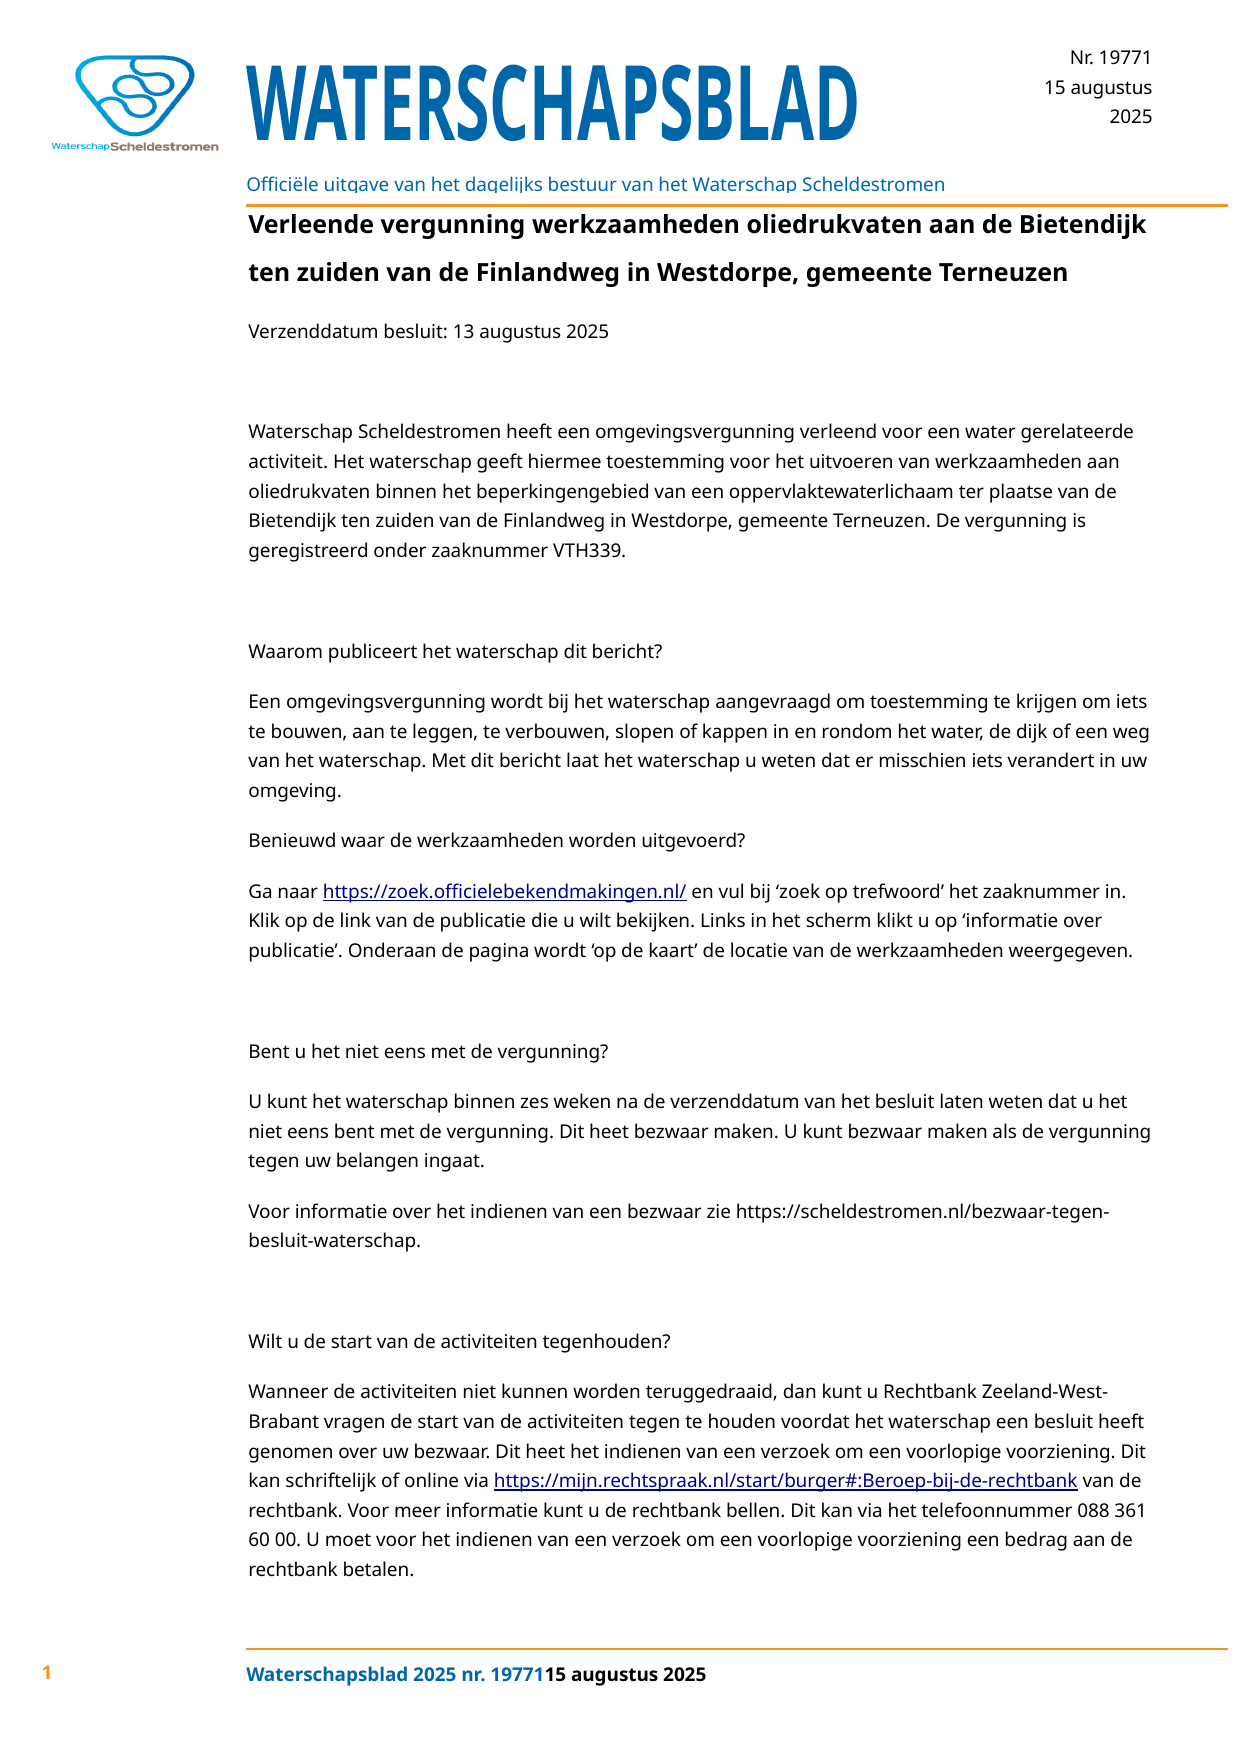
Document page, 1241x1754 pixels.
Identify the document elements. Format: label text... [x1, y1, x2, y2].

text Benieuwd waar de werkzaamheden worden uitgevoerd? [248, 827, 1152, 853]
text Bent u het niet eens met de vergunning? [248, 1038, 1152, 1064]
text U kunt het waterschap binnen zes weken na de verzenddatum van het besluit laten weten dat u het niet eens bent met de vergunning. Dit heet bezwaar maken. U kunt bezwaar maken als de vergunning tegen uw belangen ingaat. [248, 1088, 1152, 1173]
text Verzenddatum besluit: 13 augustus 2025 [248, 318, 1152, 344]
picture [41, 47, 231, 172]
text Waarom publiceert het waterschap dit bericht? [248, 638, 1152, 664]
text Ga naar https://zoek.officielebekendmakingen.nl/ en vul bij ‘zoek op trefwoord’ het zaaknummer in. Klik op de link van de publicatie die u wilt bekijken. Links in het scherm klikt u op ‘informatie over publicatie’. Onderaan de pagina wordt ‘op de kaart’ de locatie van de werkzaamheden weergegeven. [248, 878, 1152, 963]
text Voor informatie over het indienen van een bezwaar zie https://scheldestromen.nl/bezwaar-tegen-besluit-waterschap. [248, 1198, 1152, 1253]
text Verleende vergunning werkzaamheden oliedrukvaten aan de Bietendijk ten zuiden van de Finlandweg in Westdorpe, gemeente Terneuzen [248, 207, 1152, 288]
text Wanneer de activiteiten niet kunnen worden teruggedraaid, dan kunt u Rechtbank Zeeland-West-Brabant vragen de start van de activiteiten tegen te houden voordat het waterschap een besluit heeft genomen over uw bezwaar. Dit heet het indienen van een verzoek om een voorlopige voorziening. Dit kan schriftelijk of online via https://mijn.rechtspraak.nl/start/burger#:Beroep-bij-de-rechtbank van de rechtbank. Voor meer informatie kunt u de rechtbank bellen. Dit kan via het telefoonnummer 088 361 60 00. U moet voor het indienen van een verzoek om een voorlopige voorziening een bedrag aan de rechtbank betalen. [248, 1379, 1152, 1582]
text Waterschap Scheldestromen heeft een omgevingsvergunning verleend voor een water gerelateerde activiteit. Het waterschap geeft hiermee toestemming voor het uitvoeren van werkzaamheden aan oliedrukvaten binnen het beperkingengebied van een oppervlaktewaterlichaam ter plaatse van de Bietendijk ten zuiden van de Finlandweg in Westdorpe, gemeente Terneuzen. De vergunning is geregistreerd onder zaaknummer VTH339. [248, 419, 1152, 563]
text Wilt u de start van de activiteiten tegenhouden? [248, 1328, 1152, 1354]
text Een omgevingsvergunning wordt bij het waterschap aangevraagd om toestemming te krijgen om iets te bouwen, aan te leggen, te verbouwen, slopen of kappen in en rondom het water, de dijk of een weg van het waterschap. Met dit bericht laat het waterschap u weten dat er misschien iets verandert in uw omgeving. [248, 688, 1152, 803]
